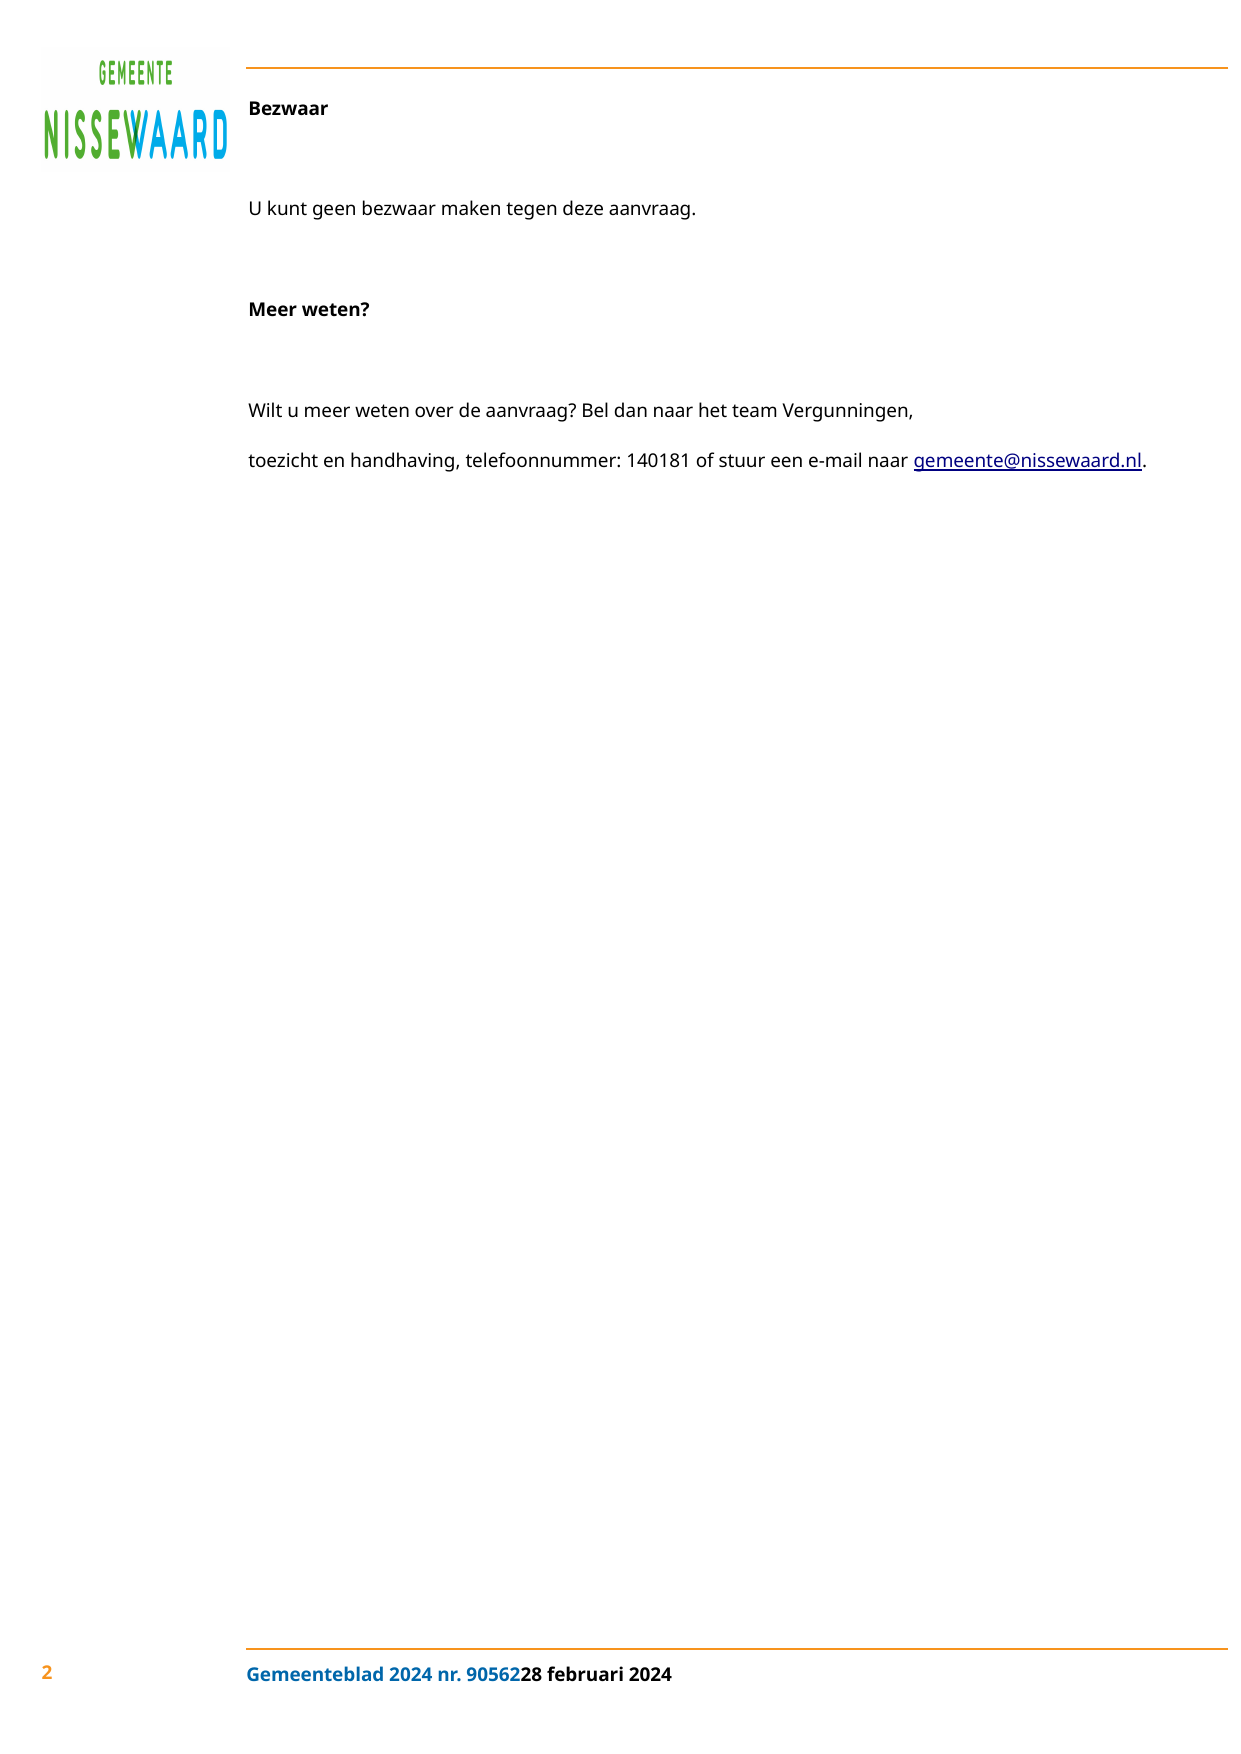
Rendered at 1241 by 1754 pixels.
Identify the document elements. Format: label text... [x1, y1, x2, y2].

picture [41, 47, 231, 172]
text Meer weten? [248, 296, 1152, 322]
text toezicht en handhaving, telefoonnummer: 140181 of stuur een e-mail naar gemeente@nissewaard.nl. [248, 448, 1152, 473]
text U kunt geen bezwaar maken tegen deze aanvraag. [248, 196, 1152, 221]
text Bezwaar [248, 95, 1152, 121]
text Wilt u meer weten over de aanvraag? Bel dan naar het team Vergunningen, [248, 397, 1152, 423]
